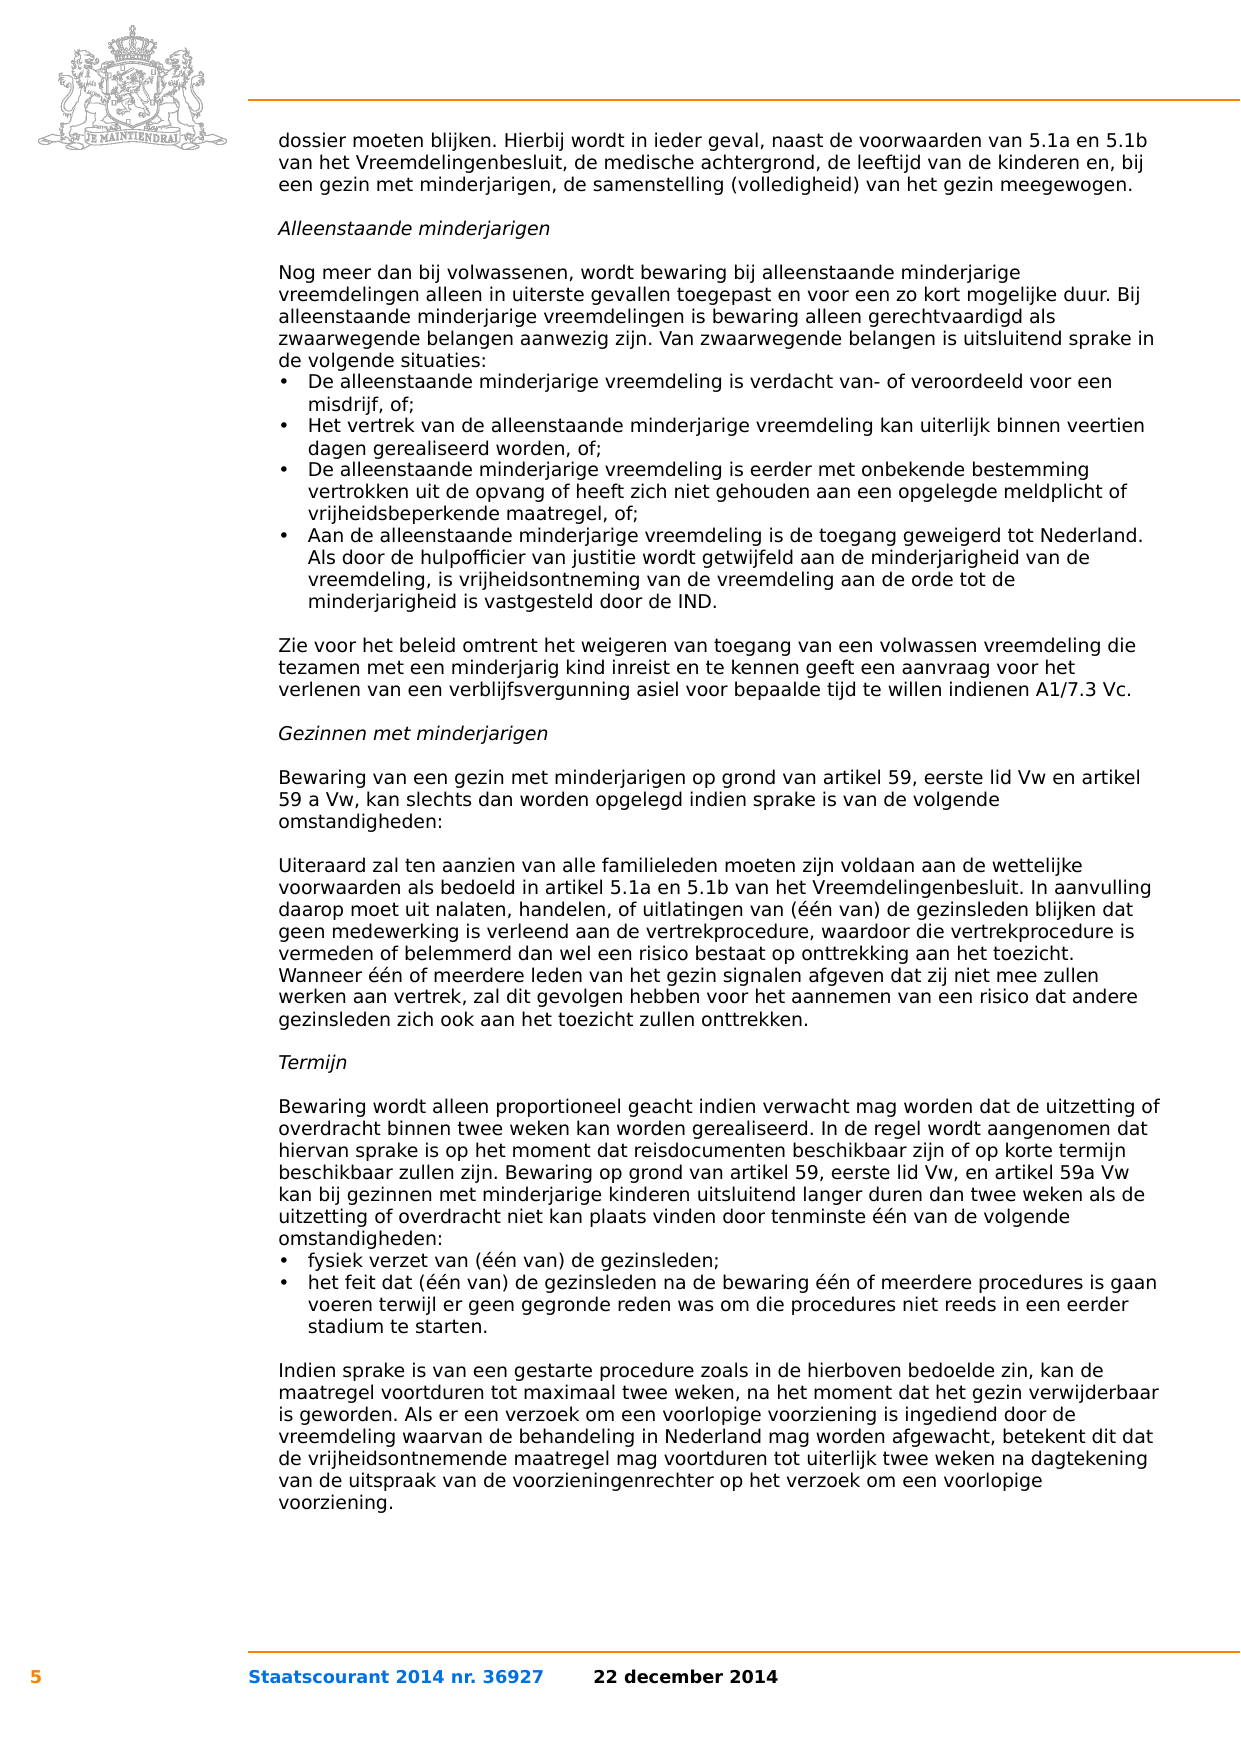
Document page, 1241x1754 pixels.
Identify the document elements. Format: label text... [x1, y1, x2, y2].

picture [38, 25, 227, 150]
text Bewaring van een gezin met minderjarigen op grond van artikel 59, eerste lid Vw en artikel 59 a Vw, kan slechts dan worden opgelegd indien sprake is van de volgende omstandigheden: [278, 767, 1163, 833]
subtitle Termijn [278, 1052, 1163, 1074]
text • fysiek verzet van (één van) de gezinsleden; [278, 1250, 1163, 1272]
text Nog meer dan bij volwassenen, wordt bewaring bij alleenstaande minderjarige vreemdelingen alleen in uiterste gevallen toegepast en voor een zo kort mogelijke duur. Bij alleenstaande minderjarige vreemdelingen is bewaring alleen gerechtvaardigd als zwaarwegende belangen aanwezig zijn. Van zwaarwegende belangen is uitsluitend sprake in de volgende situaties: [278, 262, 1163, 371]
text • De alleenstaande minderjarige vreemdeling is verdacht van- of veroordeeld voor een misdrijf, of; [278, 371, 1163, 415]
text Zie voor het beleid omtrent het weigeren van toegang van een volwassen vreemdeling die tezamen met een minderjarig kind inreist en te kennen geeft een aanvraag voor het verlenen van een verblijfsvergunning asiel voor bepaalde tijd te willen indienen A1/7.3 Vc. [278, 635, 1163, 701]
text dossier moeten blijken. Hierbij wordt in ieder geval, naast de voorwaarden van 5.1a en 5.1b van het Vreemdelingenbesluit, de medische achtergrond, de leeftijd van de kinderen en, bij een gezin met minderjarigen, de samenstelling (volledigheid) van het gezin meegewogen. [278, 130, 1163, 196]
text • het feit dat (één van) de gezinsleden na de bewaring één of meerdere procedures is gaan voeren terwijl er geen gegronde reden was om die procedures niet reeds in een eerder stadium te starten. [278, 1272, 1163, 1338]
text • De alleenstaande minderjarige vreemdeling is eerder met onbekende bestemming vertrokken uit de opvang of heeft zich niet gehouden aan een opgelegde meldplicht of vrijheidsbeperkende maatregel, of; [278, 459, 1163, 525]
subtitle Gezinnen met minderjarigen [278, 723, 1163, 745]
text Indien sprake is van een gestarte procedure zoals in de hierboven bedoelde zin, kan de maatregel voortduren tot maximaal twee weken, na het moment dat het gezin verwijderbaar is geworden. Als er een verzoek om een voorlopige voorziening is ingediend door de vreemdeling waarvan de behandeling in Nederland mag worden afgewacht, betekent dit dat de vrijheidsontnemende maatregel mag voortduren tot uiterlijk twee weken na dagtekening van de uitspraak van de voorzieningenrechter op het verzoek om een voorlopige voorziening. [278, 1360, 1163, 1514]
text Uiteraard zal ten aanzien van alle familieleden moeten zijn voldaan aan de wettelijke voorwaarden als bedoeld in artikel 5.1a en 5.1b van het Vreemdelingenbesluit. In aanvulling daarop moet uit nalaten, handelen, of uitlatingen van (één van) de gezinsleden blijken dat geen medewerking is verleend aan de vertrekprocedure, waardoor die vertrekprocedure is vermeden of belemmerd dan wel een risico bestaat op onttrekking aan het toezicht. Wanneer één of meerdere leden van het gezin signalen afgeven dat zij niet mee zullen werken aan vertrek, zal dit gevolgen hebben voor het aannemen van een risico dat andere gezinsleden zich ook aan het toezicht zullen onttrekken. [278, 854, 1163, 1030]
subtitle Alleenstaande minderjarigen [278, 218, 1163, 240]
text • Aan de alleenstaande minderjarige vreemdeling is de toegang geweigerd tot Nederland. Als door de hulpofficier van justitie wordt getwijfeld aan de minderjarigheid van de vreemdeling, is vrijheidsontneming van de vreemdeling aan de orde tot de minderjarigheid is vastgesteld door de IND. [278, 525, 1163, 613]
text Bewaring wordt alleen proportioneel geacht indien verwacht mag worden dat de uitzetting of overdracht binnen twee weken kan worden gerealiseerd. In de regel wordt aangenomen dat hiervan sprake is op het moment dat reisdocumenten beschikbaar zijn of op korte termijn beschikbaar zullen zijn. Bewaring op grond van artikel 59, eerste lid Vw, en artikel 59a Vw kan bij gezinnen met minderjarige kinderen uitsluitend langer duren dan twee weken als de uitzetting of overdracht niet kan plaats vinden door tenminste één van de volgende omstandigheden: [278, 1096, 1163, 1250]
text • Het vertrek van de alleenstaande minderjarige vreemdeling kan uiterlijk binnen veertien dagen gerealiseerd worden, of; [278, 415, 1163, 459]
